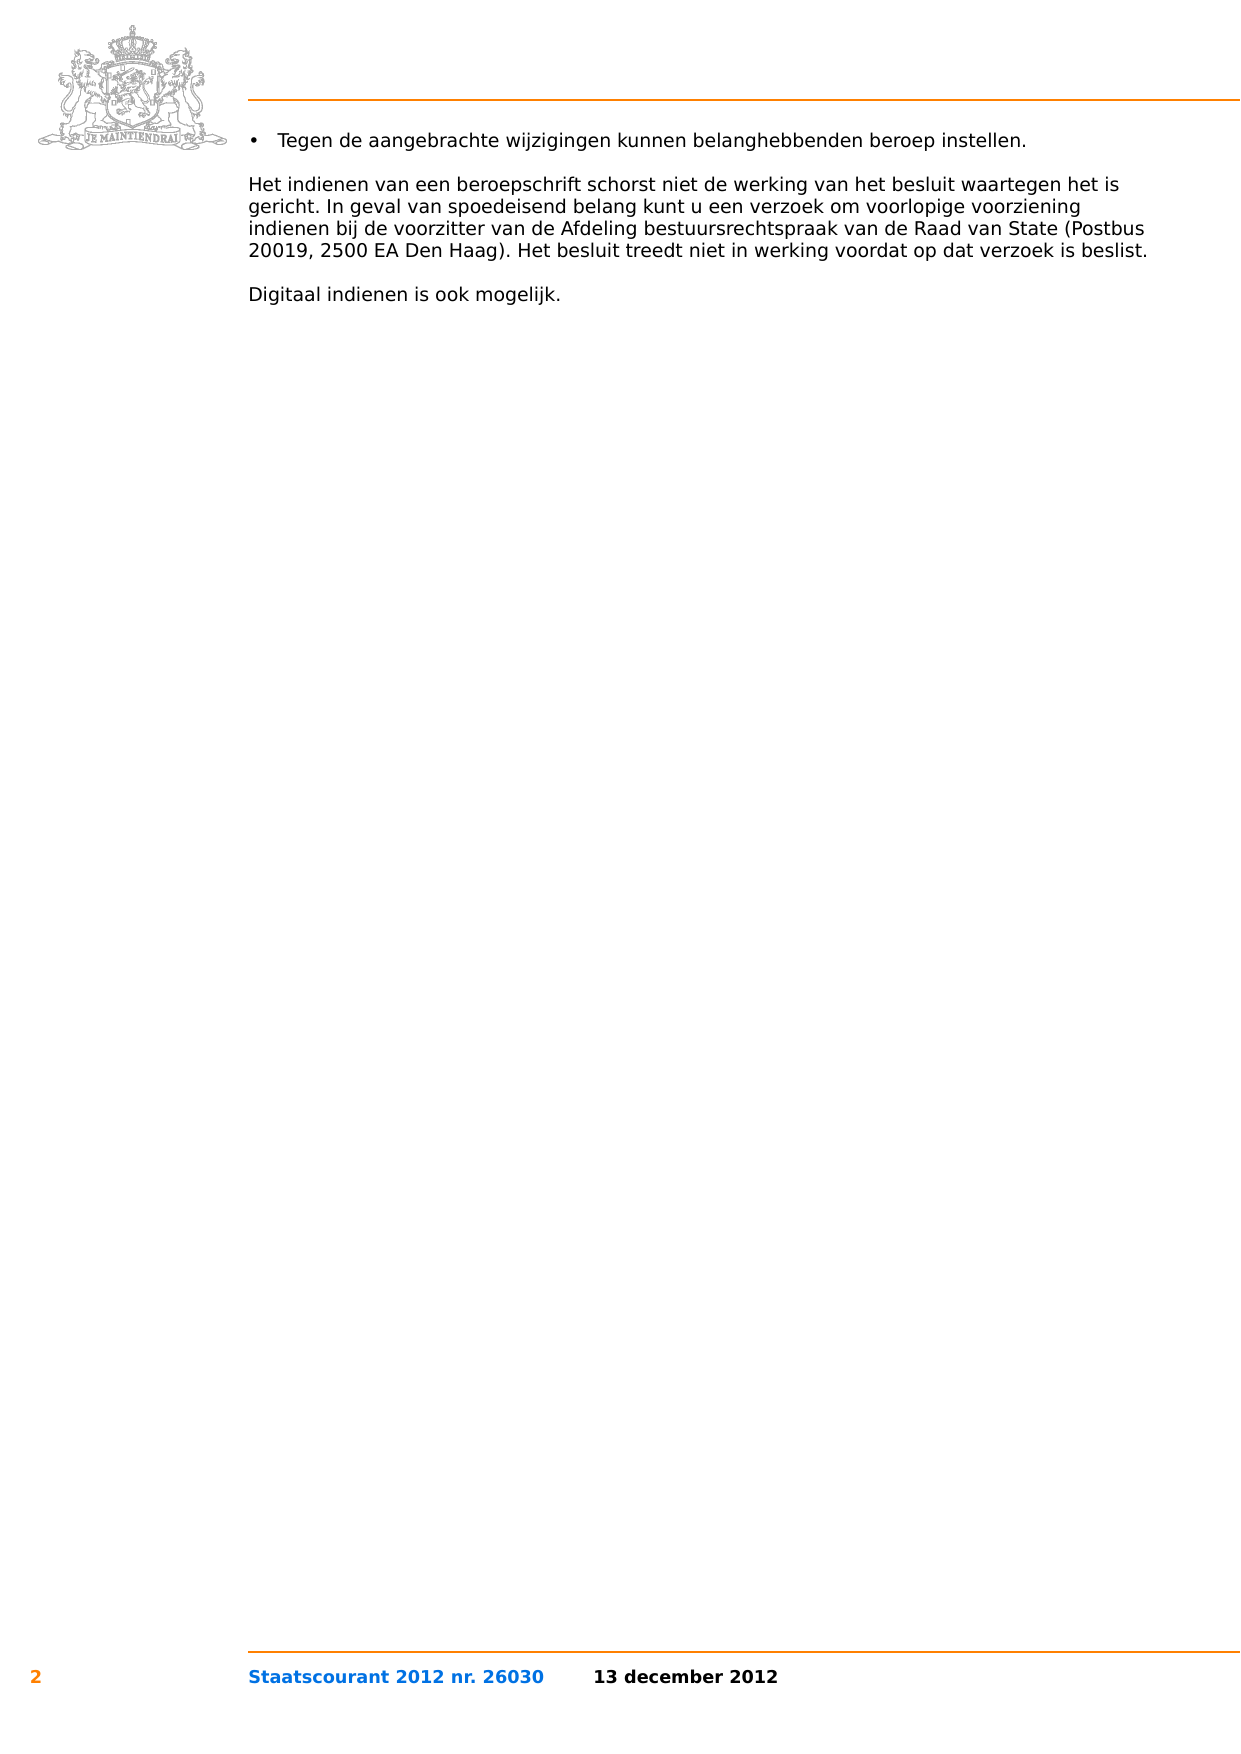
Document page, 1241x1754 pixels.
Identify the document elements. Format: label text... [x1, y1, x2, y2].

picture [38, 25, 227, 150]
text Het indienen van een beroepschrift schorst niet de werking van het besluit waartegen het is gericht. In geval van spoedeisend belang kunt u een verzoek om voorlopige voorziening indienen bij de voorzitter van de Afdeling bestuursrechtspraak van de Raad van State (Postbus 20019, 2500 EA Den Haag). Het besluit treedt niet in werking voordat op dat verzoek is beslist. [248, 174, 1163, 262]
text • Tegen de aangebrachte wijzigingen kunnen belanghebbenden beroep instellen. [248, 130, 1163, 152]
text Digitaal indienen is ook mogelijk. [248, 283, 1163, 306]
